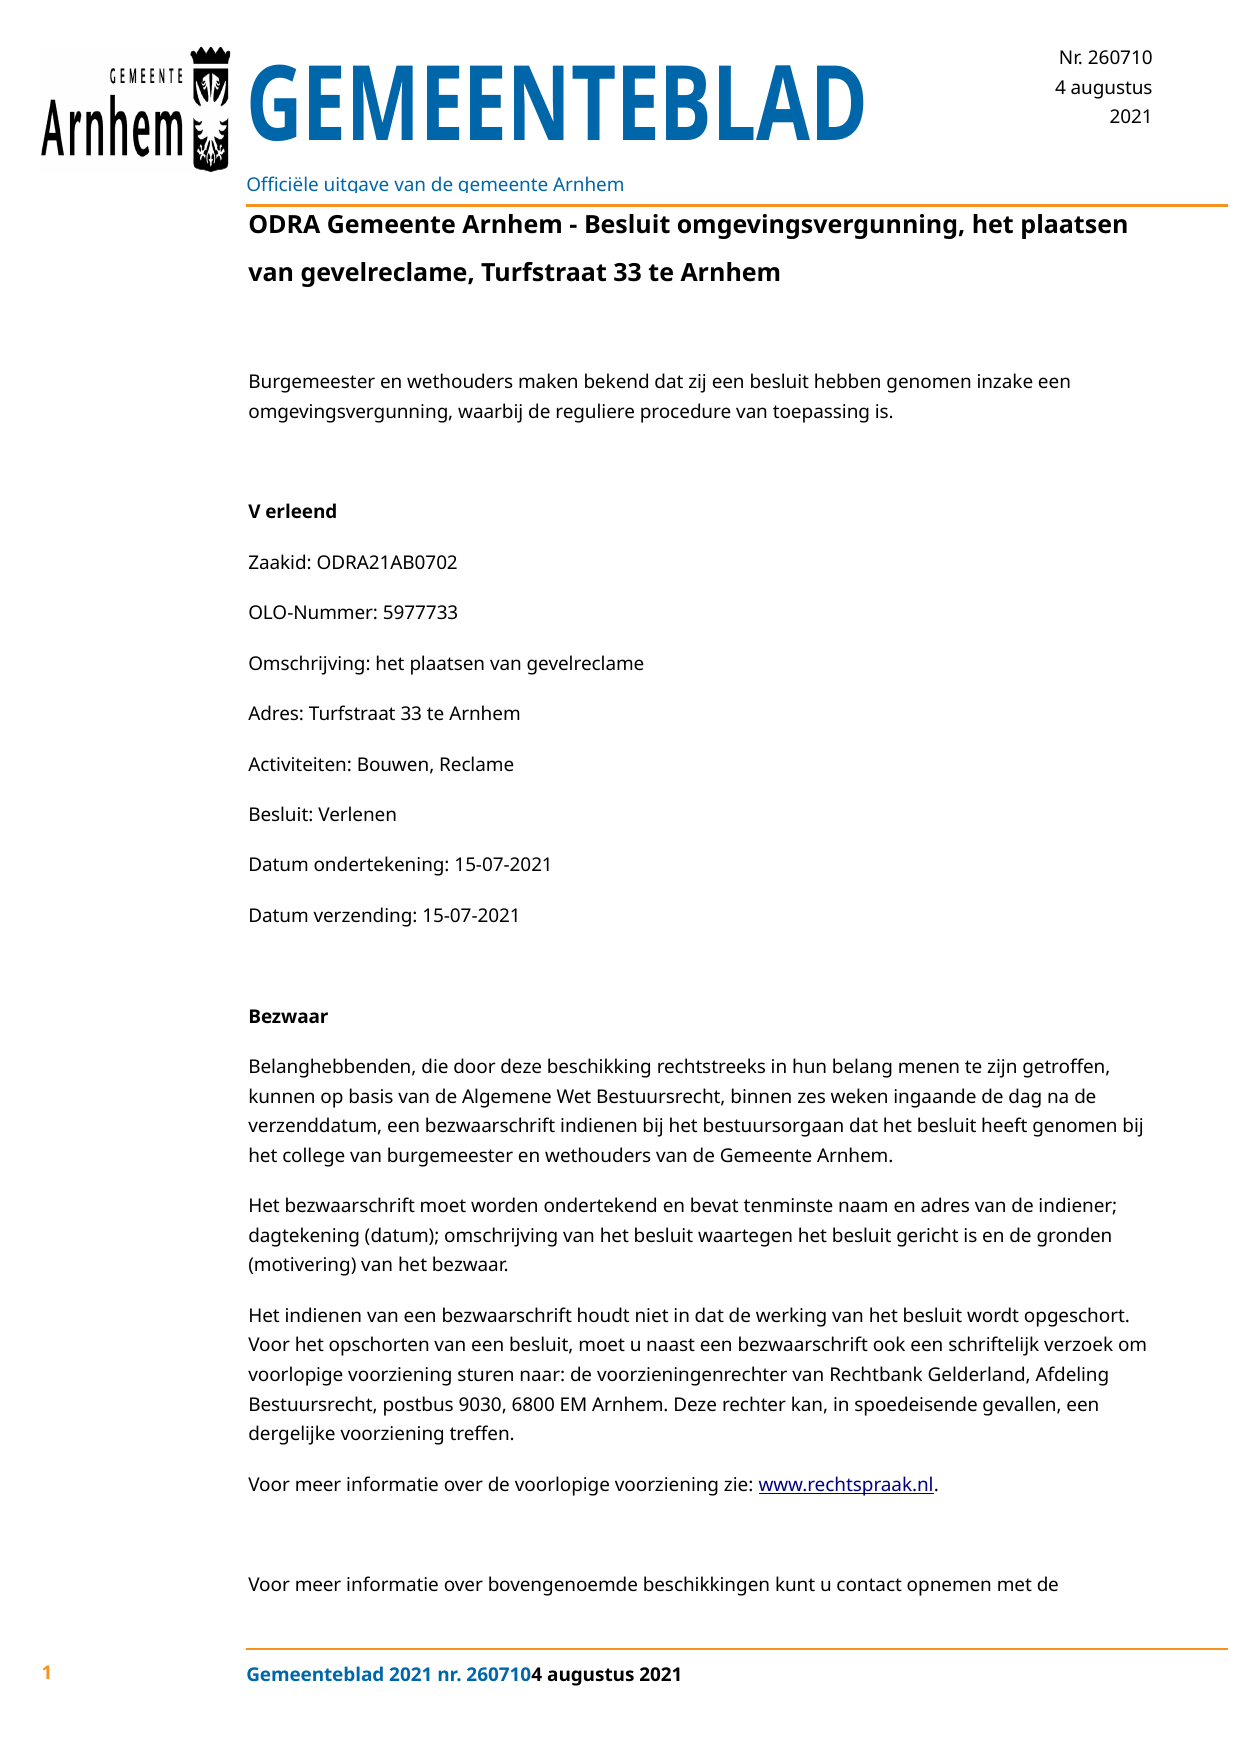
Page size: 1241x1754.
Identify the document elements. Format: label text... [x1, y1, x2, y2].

text Voor meer informatie over bovengenoemde beschikkingen kunt u contact opnemen met de [248, 1572, 1152, 1597]
text Datum verzending: 15-07-2021 [248, 902, 1152, 928]
text Zaakid: ODRA21AB0702 [248, 549, 1152, 575]
text Bezwaar [248, 1003, 1152, 1029]
text Datum ondertekening: 15-07-2021 [248, 852, 1152, 877]
text V erleend [248, 499, 1152, 524]
text OLO-Nummer: 5977733 [248, 599, 1152, 625]
text Activiteiten: Bouwen, Reclame [248, 751, 1152, 777]
text Het bezwaarschrift moet worden ondertekend en bevat tenminste naam en adres van de indiener; dagtekening (datum); omschrijving van het besluit waartegen het besluit gericht is en de gronden (motivering) van het bezwaar. [248, 1192, 1152, 1277]
text Besluit: Verlenen [248, 801, 1152, 827]
text Omschrijving: het plaatsen van gevelreclame [248, 650, 1152, 676]
picture [41, 47, 231, 172]
text Voor meer informatie over de voorlopige voorziening zie: www.rechtspraak.nl. [248, 1471, 1152, 1497]
text ODRA Gemeente Arnhem - Besluit omgevingsvergunning, het plaatsen van gevelreclame, Turfstraat 33 te Arnhem [248, 207, 1152, 288]
text Het indienen van een bezwaarschrift houdt niet in dat de werking van het besluit wordt opgeschort. Voor het opschorten van een besluit, moet u naast een bezwaarschrift ook een schriftelijk verzoek om voorlopige voorziening sturen naar: de voorzieningenrechter van Rechtbank Gelderland, Afdeling Bestuursrecht, postbus 9030, 6800 EM Arnhem. Deze rechter kan, in spoedeisende gevallen, een dergelijke voorziening treffen. [248, 1302, 1152, 1446]
text Belanghebbenden, die door deze beschikking rechtstreeks in hun belang menen te zijn getroffen, kunnen op basis van de Algemene Wet Bestuursrecht, binnen zes weken ingaande de dag na de verzenddatum, een bezwaarschrift indienen bij het bestuursorgaan dat het besluit heeft genomen bij het college van burgemeester en wethouders van de Gemeente Arnhem. [248, 1053, 1152, 1168]
text Adres: Turfstraat 33 te Arnhem [248, 700, 1152, 726]
text Burgemeester en wethouders maken bekend dat zij een besluit hebben genomen inzake een omgevingsvergunning, waarbij de reguliere procedure van toepassing is. [248, 368, 1152, 424]
